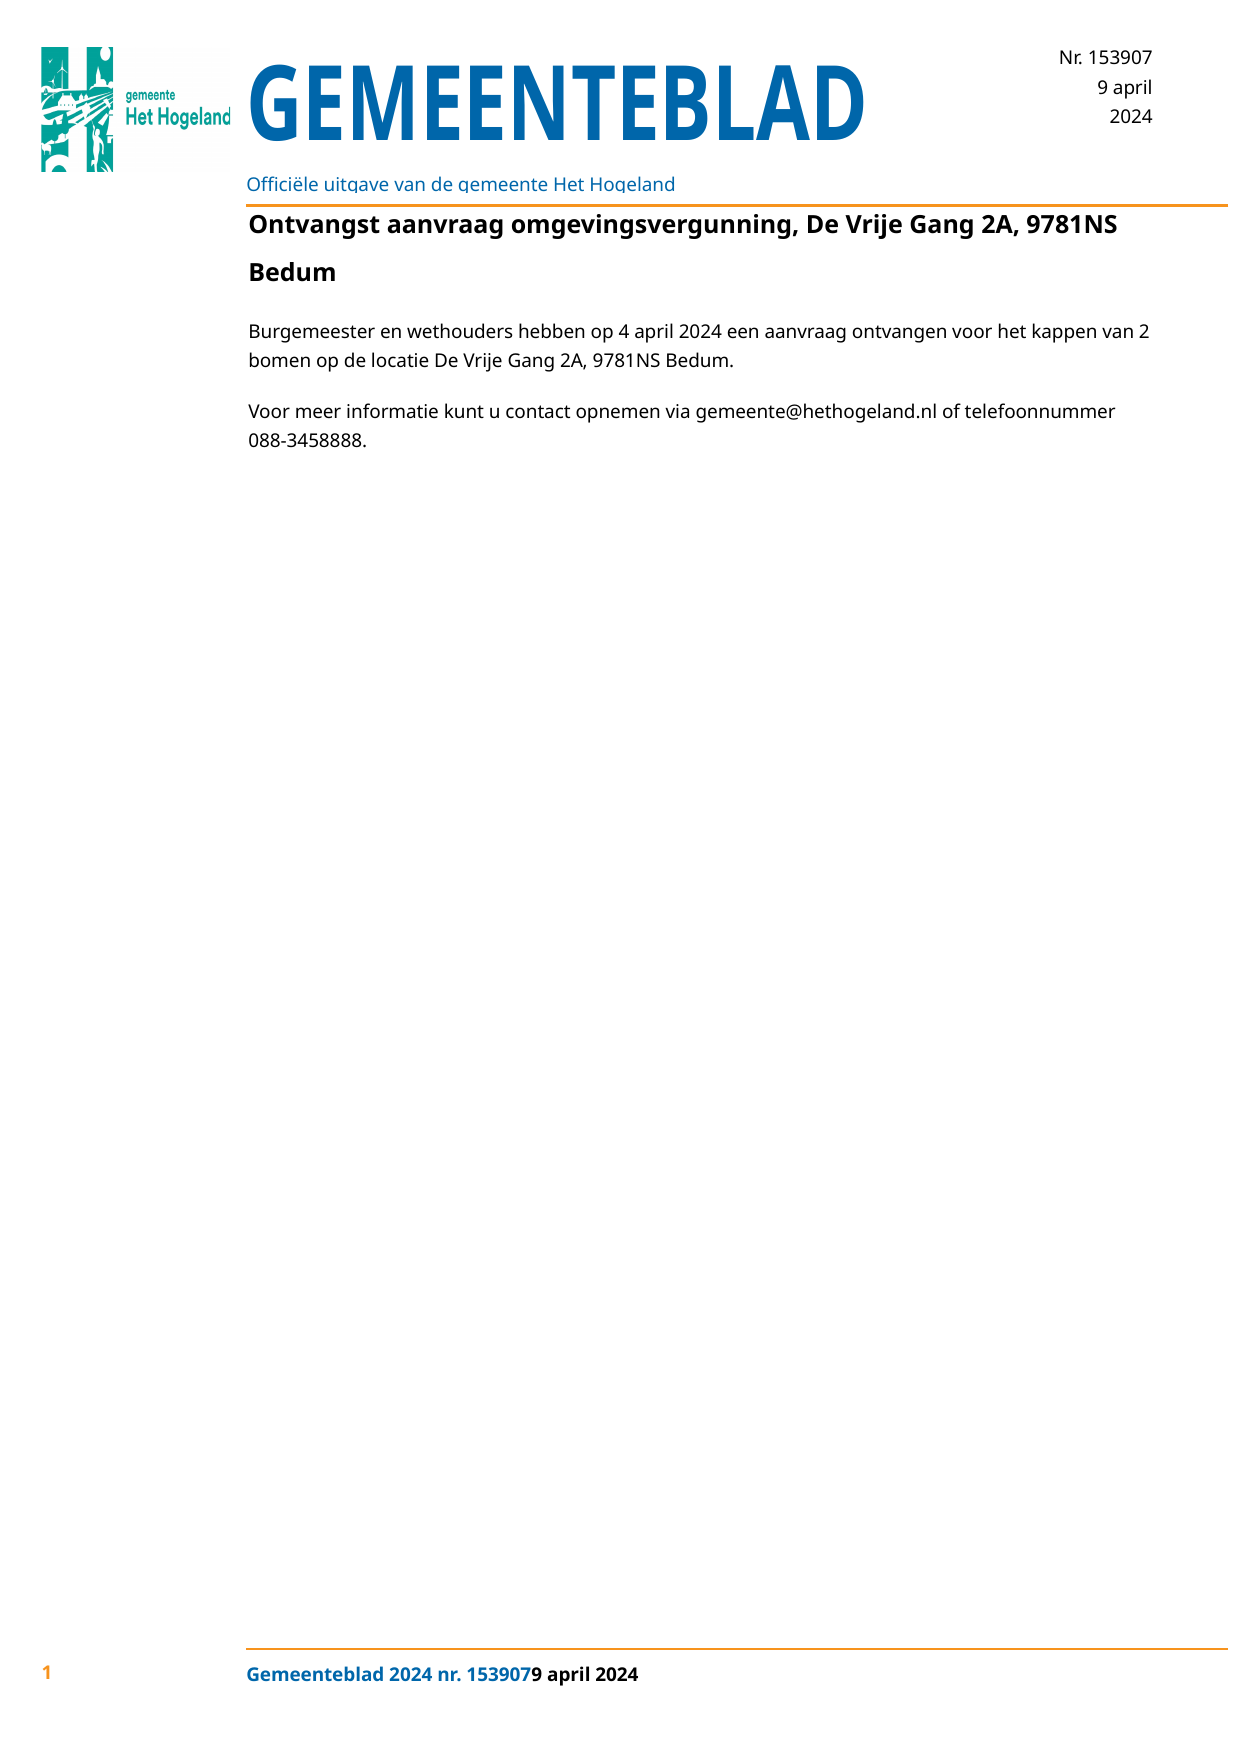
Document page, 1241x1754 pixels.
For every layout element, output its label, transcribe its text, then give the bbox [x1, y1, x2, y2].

text Ontvangst aanvraag omgevingsvergunning, De Vrije Gang 2A, 9781NS Bedum [248, 207, 1152, 288]
text Voor meer informatie kunt u contact opnemen via gemeente@hethogeland.nl of telefoonnummer 088-3458888. [248, 398, 1152, 453]
picture [41, 47, 231, 172]
text Burgemeester en wethouders hebben op 4 april 2024 een aanvraag ontvangen voor het kappen van 2 bomen op de locatie De Vrije Gang 2A, 9781NS Bedum. [248, 318, 1152, 373]
